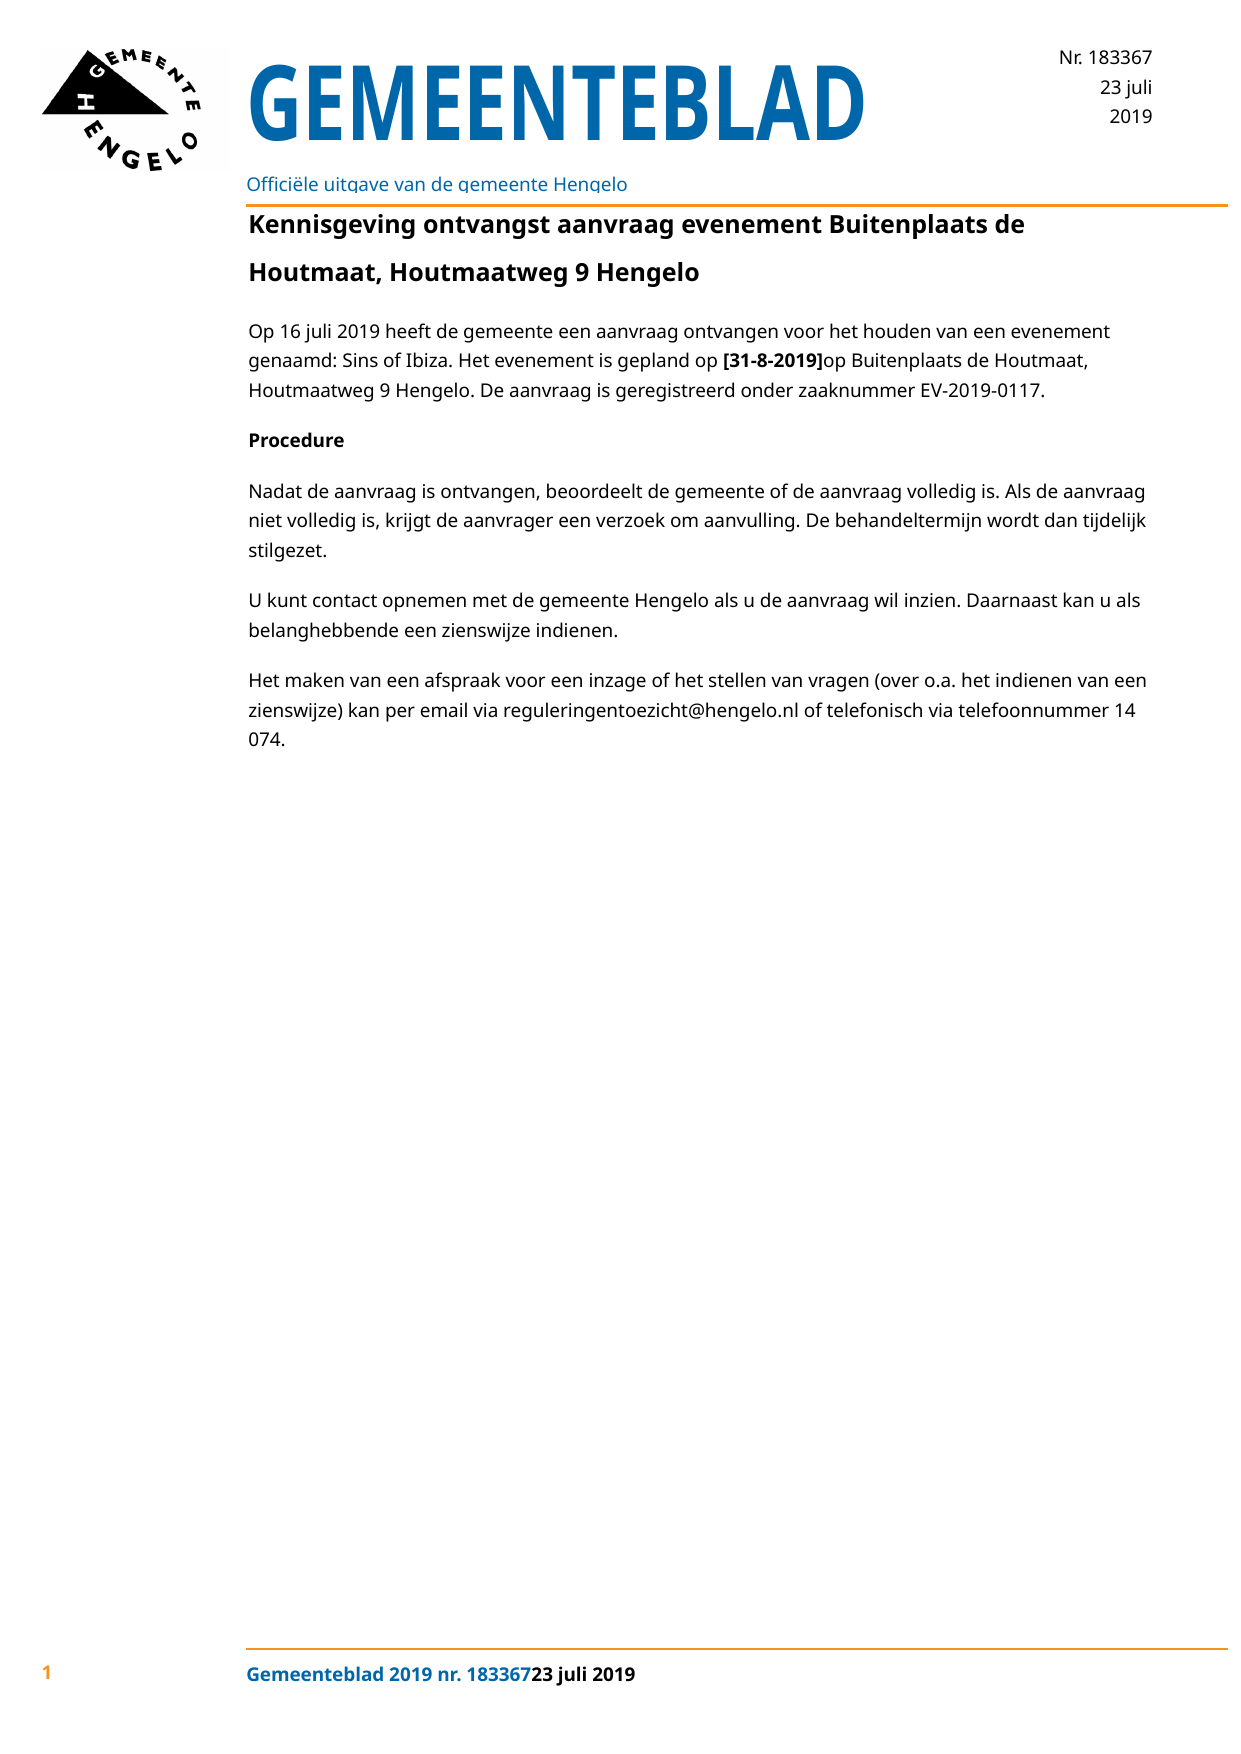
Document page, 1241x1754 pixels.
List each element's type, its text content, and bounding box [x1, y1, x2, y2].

text Nadat de aanvraag is ontvangen, beoordeelt de gemeente of de aanvraag volledig is. Als de aanvraag niet volledig is, krijgt de aanvrager een verzoek om aanvulling. De behandeltermijn wordt dan tijdelijk stilgezet. [248, 478, 1152, 563]
text Het maken van een afspraak voor een inzage of het stellen van vragen (over o.a. het indienen van een zienswijze) kan per email via reguleringentoezicht@hengelo.nl of telefonisch via telefoonnummer 14 074. [248, 667, 1152, 752]
text Kennisgeving ontvangst aanvraag evenement Buitenplaats de Houtmaat, Houtmaatweg 9 Hengelo [248, 207, 1152, 288]
text Op 16 juli 2019 heeft de gemeente een aanvraag ontvangen voor het houden van een evenement genaamd: Sins of Ibiza. Het evenement is gepland op [31-8-2019]op Buitenplaats de Houtmaat, Houtmaatweg 9 Hengelo. De aanvraag is geregistreerd onder zaaknummer EV-2019-0117. [248, 318, 1152, 403]
text Procedure [248, 427, 1152, 453]
picture [41, 47, 231, 172]
text U kunt contact opnemen met de gemeente Hengelo als u de aanvraag wil inzien. Daarnaast kan u als belanghebbende een zienswijze indienen. [248, 587, 1152, 643]
